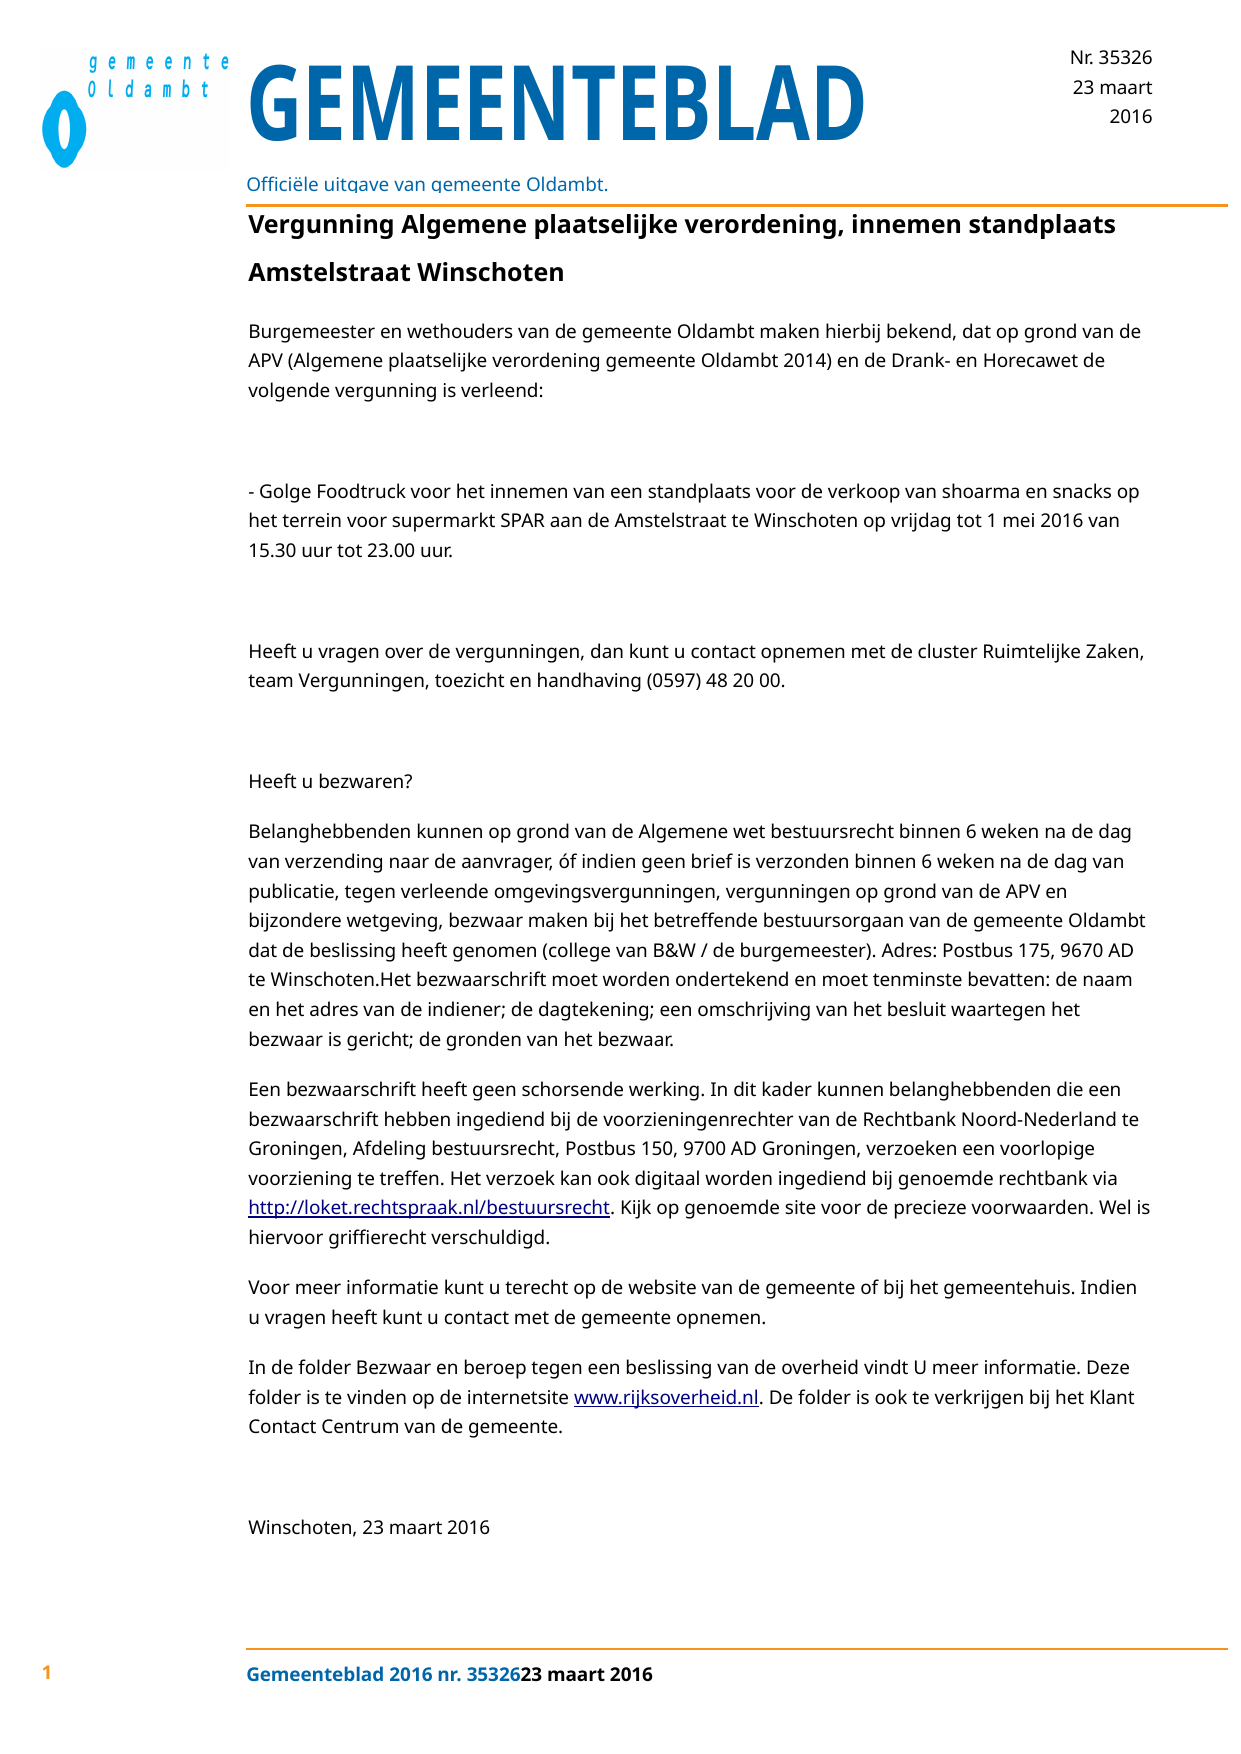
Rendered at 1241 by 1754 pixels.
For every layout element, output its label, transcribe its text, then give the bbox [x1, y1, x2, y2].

text Burgemeester en wethouders van de gemeente Oldambt maken hierbij bekend, dat op grond van de APV (Algemene plaatselijke verordening gemeente Oldambt 2014) en de Drank- en Horecawet de volgende vergunning is verleend: [248, 318, 1152, 403]
text Vergunning Algemene plaatselijke verordening, innemen standplaats Amstelstraat Winschoten [248, 207, 1152, 288]
text Een bezwaarschrift heeft geen schorsende werking. In dit kader kunnen belanghebbenden die een bezwaarschrift hebben ingediend bij de voorzieningenrechter van de Rechtbank Noord-Nederland te Groningen, Afdeling bestuursrecht, Postbus 150, 9700 AD Groningen, verzoeken een voorlopige voorziening te treffen. Het verzoek kan ook digitaal worden ingediend bij genoemde rechtbank via http://loket.rechtspraak.nl/bestuursrecht. Kijk op genoemde site voor de precieze voorwaarden. Wel is hiervoor griffierecht verschuldigd. [248, 1076, 1152, 1250]
text - Golge Foodtruck voor het innemen van een standplaats voor de verkoop van shoarma en snacks op het terrein voor supermarkt SPAR aan de Amstelstraat te Winschoten op vrijdag tot 1 mei 2016 van 15.30 uur tot 23.00 uur. [248, 478, 1152, 563]
text Winschoten, 23 maart 2016 [248, 1514, 1152, 1540]
picture [41, 47, 231, 172]
text Belanghebbenden kunnen op grond van de Algemene wet bestuursrecht binnen 6 weken na de dag van verzending naar de aanvrager, óf indien geen brief is verzonden binnen 6 weken na de dag van publicatie, tegen verleende omgevingsvergunningen, vergunningen op grond van de APV en bijzondere wetgeving, bezwaar maken bij het betreffende bestuursorgaan van de gemeente Oldambt dat de beslissing heeft genomen (college van B&W / de burgemeester). Adres: Postbus 175, 9670 AD te Winschoten.Het bezwaarschrift moet worden ondertekend en moet tenminste bevatten: de naam en het adres van de indiener; de dagtekening; een omschrijving van het besluit waartegen het bezwaar is gericht; de gronden van het bezwaar. [248, 819, 1152, 1052]
text Heeft u bezwaren? [248, 768, 1152, 794]
text In de folder Bezwaar en beroep tegen een beslissing van de overheid vindt U meer informatie. Deze folder is te vinden op de internetsite www.rijksoverheid.nl. De folder is ook te verkrijgen bij het Klant Contact Centrum van de gemeente. [248, 1354, 1152, 1439]
text Voor meer informatie kunt u terecht op de website van de gemeente of bij het gemeentehuis. Indien u vragen heeft kunt u contact met de gemeente opnemen. [248, 1274, 1152, 1330]
text Heeft u vragen over de vergunningen, dan kunt u contact opnemen met de cluster Ruimtelijke Zaken, team Vergunningen, toezicht en handhaving (0597) 48 20 00. [248, 638, 1152, 693]
